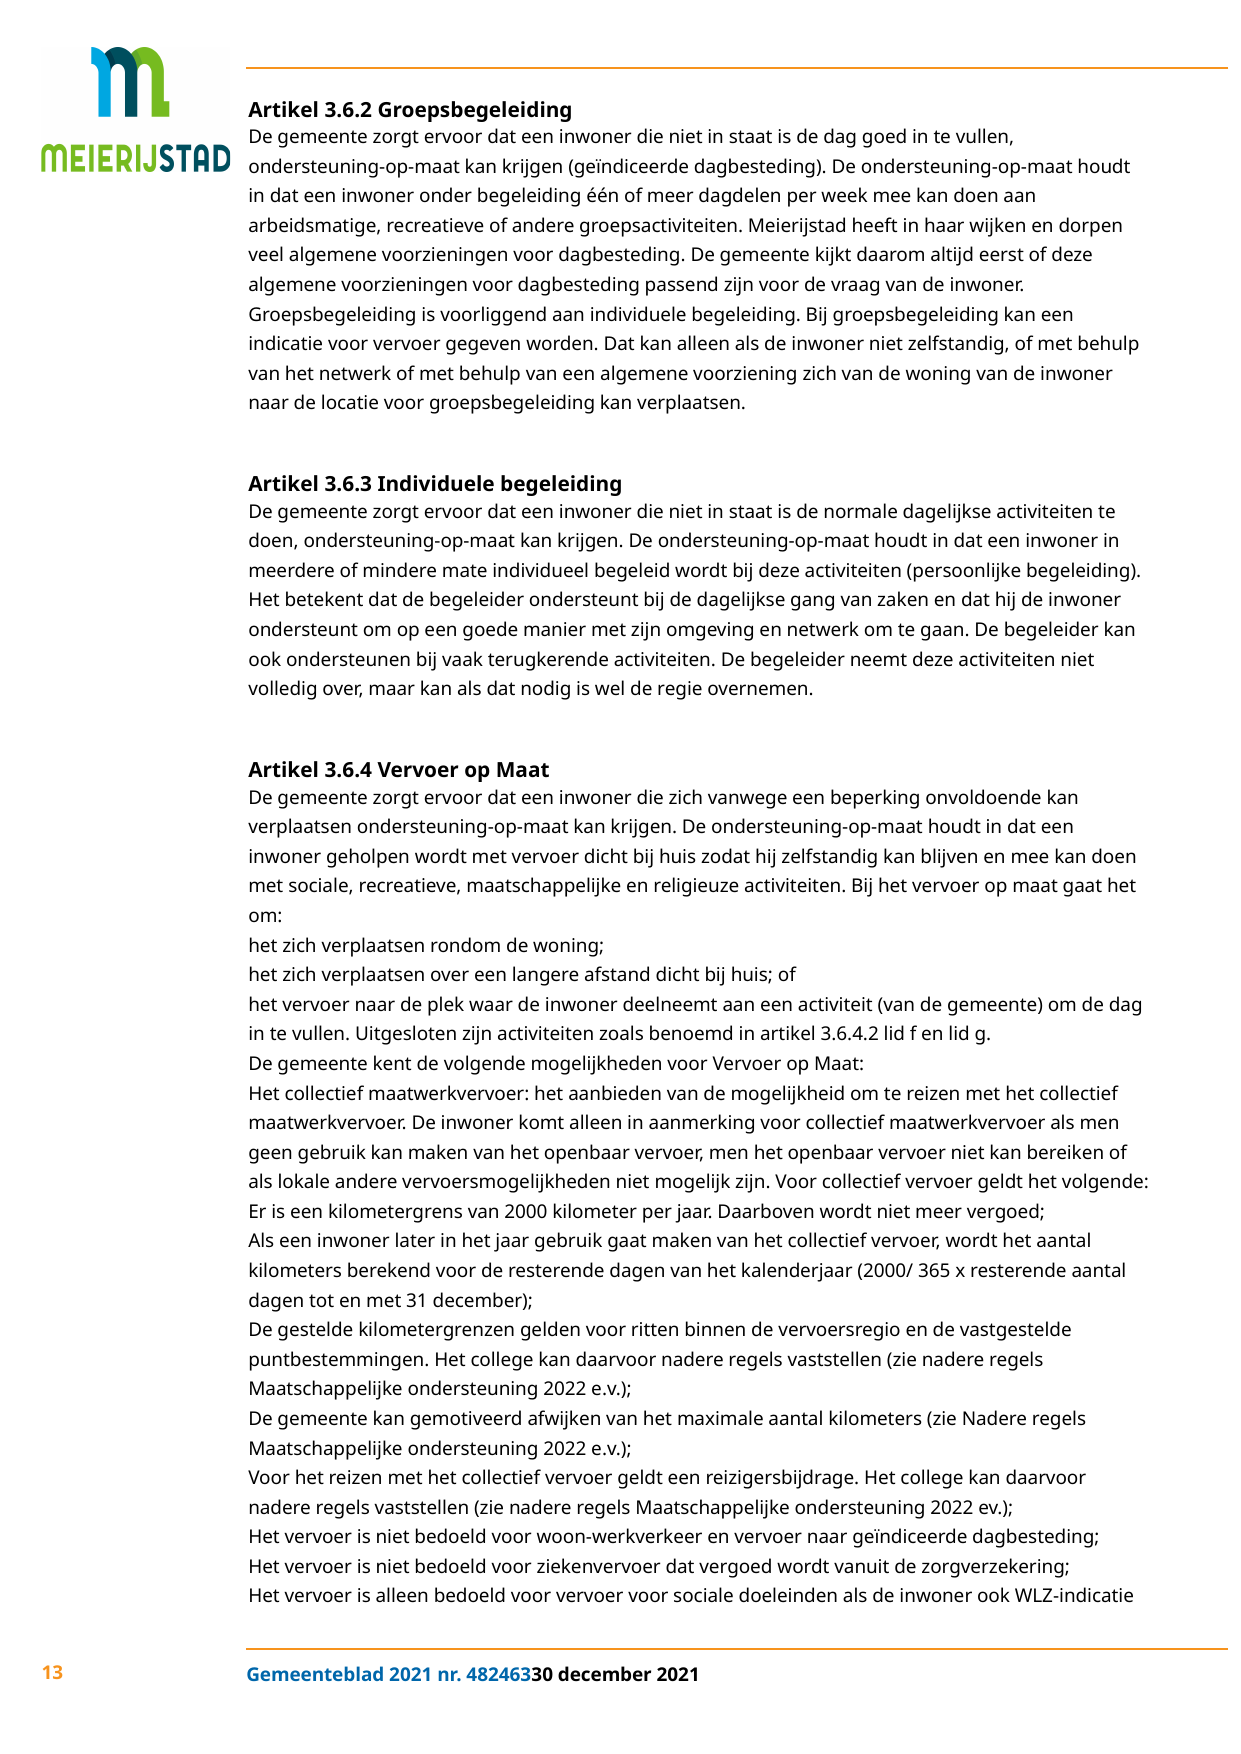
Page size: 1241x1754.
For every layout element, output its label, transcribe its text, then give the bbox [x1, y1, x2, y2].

text Het vervoer is alleen bedoeld voor vervoer voor sociale doeleinden als de inwoner ook WLZ-indicatie [248, 1583, 1152, 1608]
text het zich verplaatsen rondom de woning; [248, 932, 1152, 957]
text Er is een kilometergrens van 2000 kilometer per jaar. Daarboven wordt niet meer vergoed; [248, 1198, 1152, 1224]
text De gestelde kilometergrenzen gelden voor ritten binnen de vervoersregio en de vastgestelde puntbestemmingen. Het college kan daarvoor nadere regels vaststellen (zie nadere regels Maatschappelijke ondersteuning 2022 e.v.); [248, 1316, 1152, 1401]
text Het collectief maatwerkvervoer: het aanbieden van de mogelijkheid om te reizen met het collectief maatwerkvervoer. De inwoner komt alleen in aanmerking voor collectief maatwerkvervoer als men geen gebruik kan maken van het openbaar vervoer, men het openbaar vervoer niet kan bereiken of als lokale andere vervoersmogelijkheden niet mogelijk zijn. Voor collectief vervoer geldt het volgende: [248, 1080, 1152, 1194]
text Het vervoer is niet bedoeld voor ziekenvervoer dat vergoed wordt vanuit de zorgverzekering; [248, 1553, 1152, 1579]
text De gemeente zorgt ervoor dat een inwoner die zich vanwege een beperking onvoldoende kan verplaatsen ondersteuning-op-maat kan krijgen. De ondersteuning-op-maat houdt in dat een inwoner geholpen wordt met vervoer dicht bij huis zodat hij zelfstandig kan blijven en mee kan doen met sociale, recreatieve, maatschappelijke en religieuze activiteiten. Bij het vervoer op maat gaat het om: [248, 784, 1152, 928]
text De gemeente zorgt ervoor dat een inwoner die niet in staat is de dag goed in te vullen, ondersteuning-op-maat kan krijgen (geïndiceerde dagbesteding). De ondersteuning-op-maat houdt in dat een inwoner onder begeleiding één of meer dagdelen per week mee kan doen aan arbeidsmatige, recreatieve of andere groepsactiviteiten. Meierijstad heeft in haar wijken en dorpen veel algemene voorzieningen voor dagbesteding. De gemeente kijkt daarom altijd eerst of deze algemene voorzieningen voor dagbesteding passend zijn voor de vraag van de inwoner. Groepsbegeleiding is voorliggend aan individuele begeleiding. Bij groepsbegeleiding kan een indicatie voor vervoer gegeven worden. Dat kan alleen als de inwoner niet zelfstandig, of met behulp van het netwerk of met behulp van een algemene voorziening zich van de woning van de inwoner naar de locatie voor groepsbegeleiding kan verplaatsen. [248, 123, 1152, 415]
text Voor het reizen met het collectief vervoer geldt een reizigersbijdrage. Het college kan daarvoor nadere regels vaststellen (zie nadere regels Maatschappelijke ondersteuning 2022 ev.); [248, 1464, 1152, 1519]
text De gemeente kent de volgende mogelijkheden voor Vervoer op Maat: [248, 1050, 1152, 1076]
text Artikel 3.6.2 Groepsbegeleiding [248, 95, 1152, 123]
text De gemeente kan gemotiveerd afwijken van het maximale aantal kilometers (zie Nadere regels Maatschappelijke ondersteuning 2022 e.v.); [248, 1405, 1152, 1460]
text Als een inwoner later in het jaar gebruik gaat maken van het collectief vervoer, wordt het aantal kilometers berekend voor de resterende dagen van het kalenderjaar (2000/ 365 x resterende aantal dagen tot en met 31 december); [248, 1228, 1152, 1312]
text het zich verplaatsen over een langere afstand dicht bij huis; of [248, 961, 1152, 987]
text het vervoer naar de plek waar de inwoner deelneemt aan een activiteit (van de gemeente) om de dag in te vullen. Uitgesloten zijn activiteiten zoals benoemd in artikel 3.6.4.2 lid f en lid g. [248, 991, 1152, 1046]
text Het vervoer is niet bedoeld voor woon-werkverkeer en vervoer naar geïndiceerde dagbesteding; [248, 1523, 1152, 1549]
text De gemeente zorgt ervoor dat een inwoner die niet in staat is de normale dagelijkse activiteiten te doen, ondersteuning-op-maat kan krijgen. De ondersteuning-op-maat houdt in dat een inwoner in meerdere of mindere mate individueel begeleid wordt bij deze activiteiten (persoonlijke begeleiding). Het betekent dat de begeleider ondersteunt bij de dagelijkse gang van zaken en dat hij de inwoner ondersteunt om op een goede manier met zijn omgeving en netwerk om te gaan. De begeleider kan ook ondersteunen bij vaak terugkerende activiteiten. De begeleider neemt deze activiteiten niet volledig over, maar kan als dat nodig is wel de regie overnemen. [248, 498, 1152, 701]
picture [41, 47, 231, 172]
text Artikel 3.6.3 Individuele begeleiding [248, 469, 1152, 498]
text Artikel 3.6.4 Vervoer op Maat [248, 755, 1152, 784]
